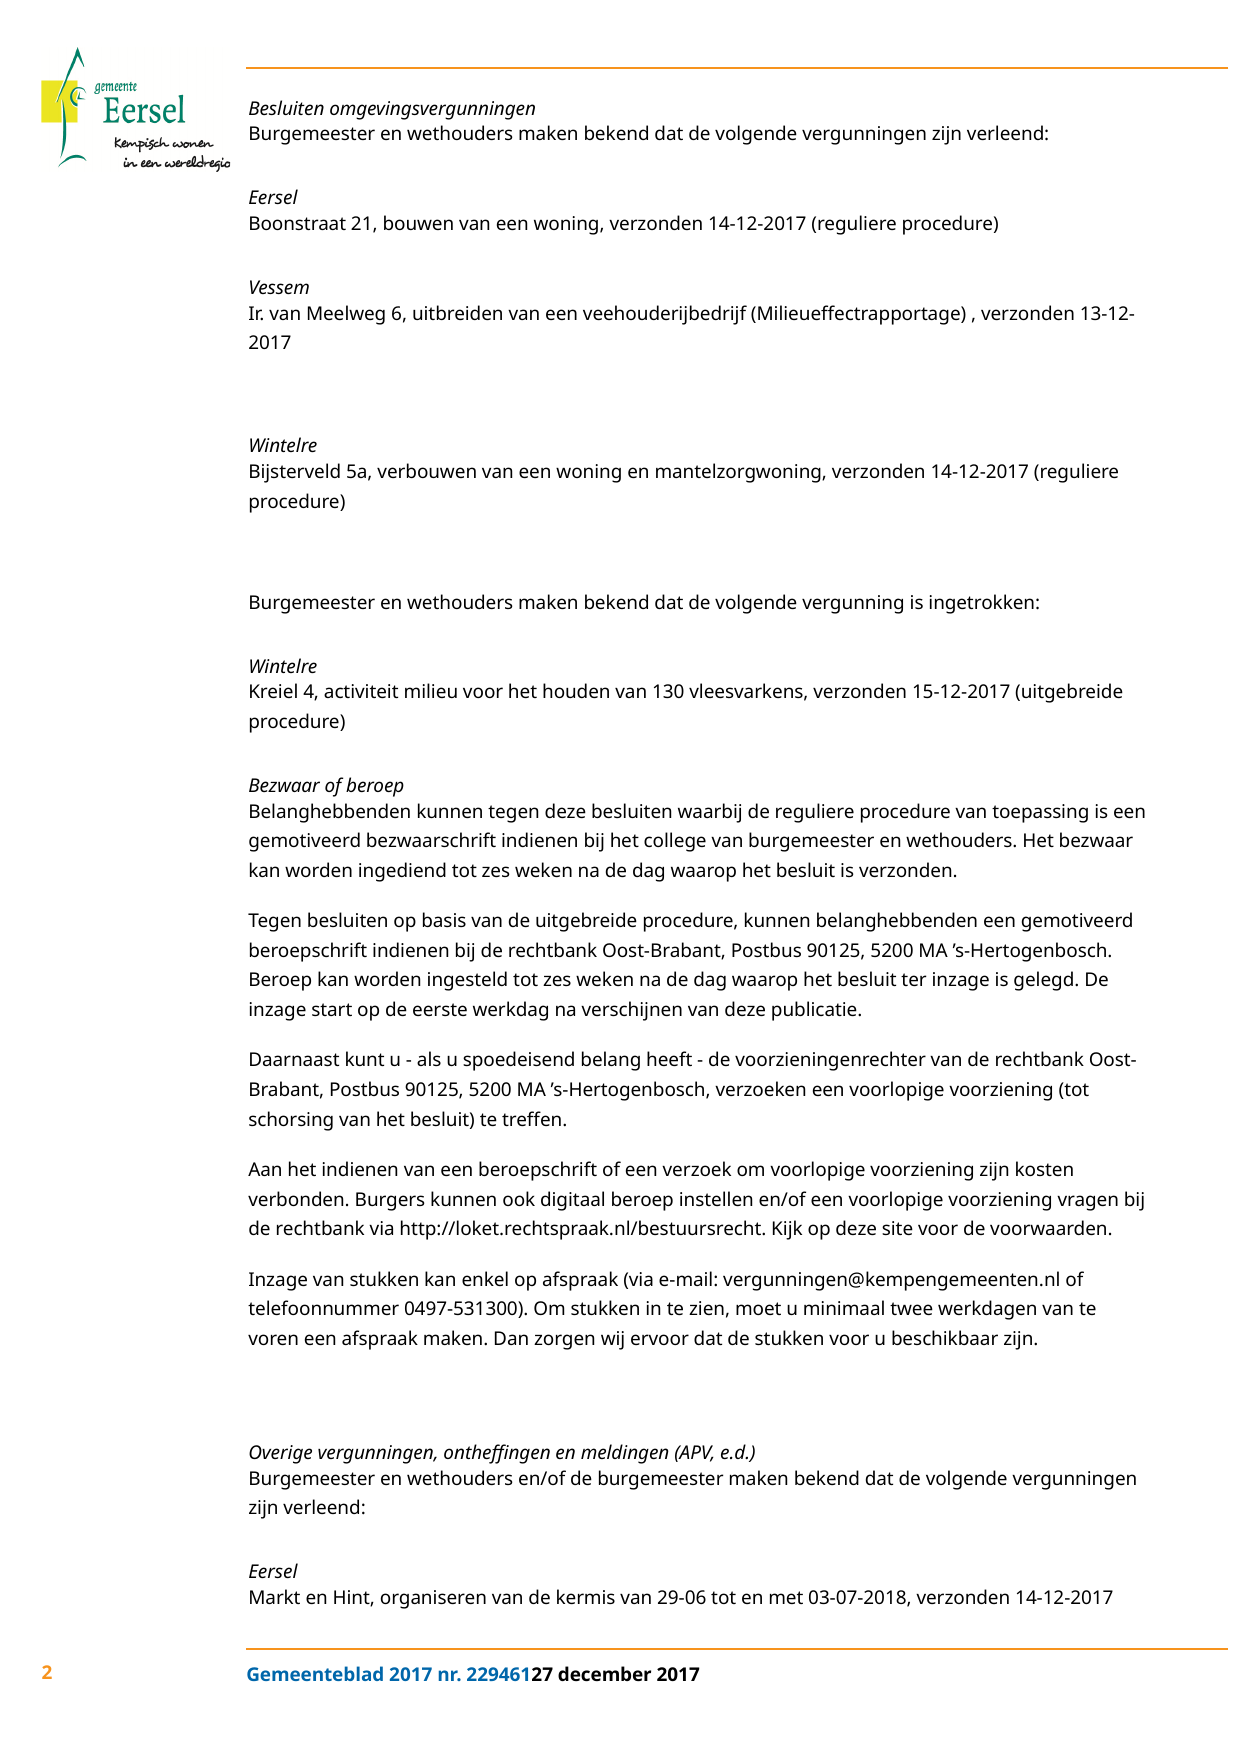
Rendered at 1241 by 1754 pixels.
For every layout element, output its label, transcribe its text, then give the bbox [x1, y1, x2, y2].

text Bijsterveld 5a, verbouwen van een woning en mantelzorgwoning, verzonden 14-12-2017 (reguliere procedure) [248, 458, 1152, 514]
text Markt en Hint, organiseren van de kermis van 29-06 tot en met 03-07-2018, verzonden 14-12-2017 [248, 1584, 1152, 1610]
text Wintelre [248, 653, 1152, 678]
text Burgemeester en wethouders maken bekend dat de volgende vergunning is ingetrokken: [248, 589, 1152, 614]
text Kreiel 4, activiteit milieu voor het houden van 130 vleesvarkens, verzonden 15-12-2017 (uitgebreide procedure) [248, 678, 1152, 734]
text Besluiten omgevingsvergunningen [248, 95, 1152, 121]
text Belanghebbenden kunnen tegen deze besluiten waarbij de reguliere procedure van toepassing is een gemotiveerd bezwaarschrift indienen bij het college van burgemeester en wethouders. Het bezwaar kan worden ingediend tot zes weken na de dag waarop het besluit is verzonden. [248, 798, 1152, 883]
text Ir. van Meelweg 6, uitbreiden van een veehouderijbedrijf (Milieueffectrapportage) , verzonden 13-12-2017 [248, 300, 1152, 355]
text Bezwaar of beroep [248, 772, 1152, 798]
text Wintelre [248, 433, 1152, 458]
text Boonstraat 21, bouwen van een woning, verzonden 14-12-2017 (reguliere procedure) [248, 210, 1152, 236]
text Tegen besluiten op basis van de uitgebreide procedure, kunnen belanghebbenden een gemotiveerd beroepschrift indienen bij de rechtbank Oost-Brabant, Postbus 90125, 5200 MA ’s-Hertogenbosch. Beroep kan worden ingesteld tot zes weken na de dag waarop het besluit ter inzage is gelegd. De inzage start op de eerste werkdag na verschijnen van deze publicatie. [248, 907, 1152, 1022]
text Burgemeester en wethouders en/of de burgemeester maken bekend dat de volgende vergunningen zijn verleend: [248, 1465, 1152, 1520]
picture [41, 47, 231, 172]
text Overige vergunningen, ontheffingen en meldingen (APV, e.d.) [248, 1439, 1152, 1465]
text Eersel [248, 184, 1152, 210]
text Vessem [248, 274, 1152, 300]
text Eersel [248, 1558, 1152, 1584]
text Daarnaast kunt u - als u spoedeisend belang heeft - de voorzieningenrechter van de rechtbank Oost-Brabant, Postbus 90125, 5200 MA ’s-Hertogenbosch, verzoeken een voorlopige voorziening (tot schorsing van het besluit) te treffen. [248, 1047, 1152, 1131]
text Inzage van stukken kan enkel op afspraak (via e-mail: vergunningen@kempengemeenten.nl of telefoonnummer 0497-531300). Om stukken in te zien, moet u minimaal twee werkdagen van te voren een afspraak maken. Dan zorgen wij ervoor dat de stukken voor u beschikbaar zijn. [248, 1266, 1152, 1351]
text Burgemeester en wethouders maken bekend dat de volgende vergunningen zijn verleend: [248, 121, 1152, 146]
text Aan het indienen van een beroepschrift of een verzoek om voorlopige voorziening zijn kosten verbonden. Burgers kunnen ook digitaal beroep instellen en/of een voorlopige voorziening vragen bij de rechtbank via http://loket.rechtspraak.nl/bestuursrecht. Kijk op deze site voor de voorwaarden. [248, 1156, 1152, 1241]
